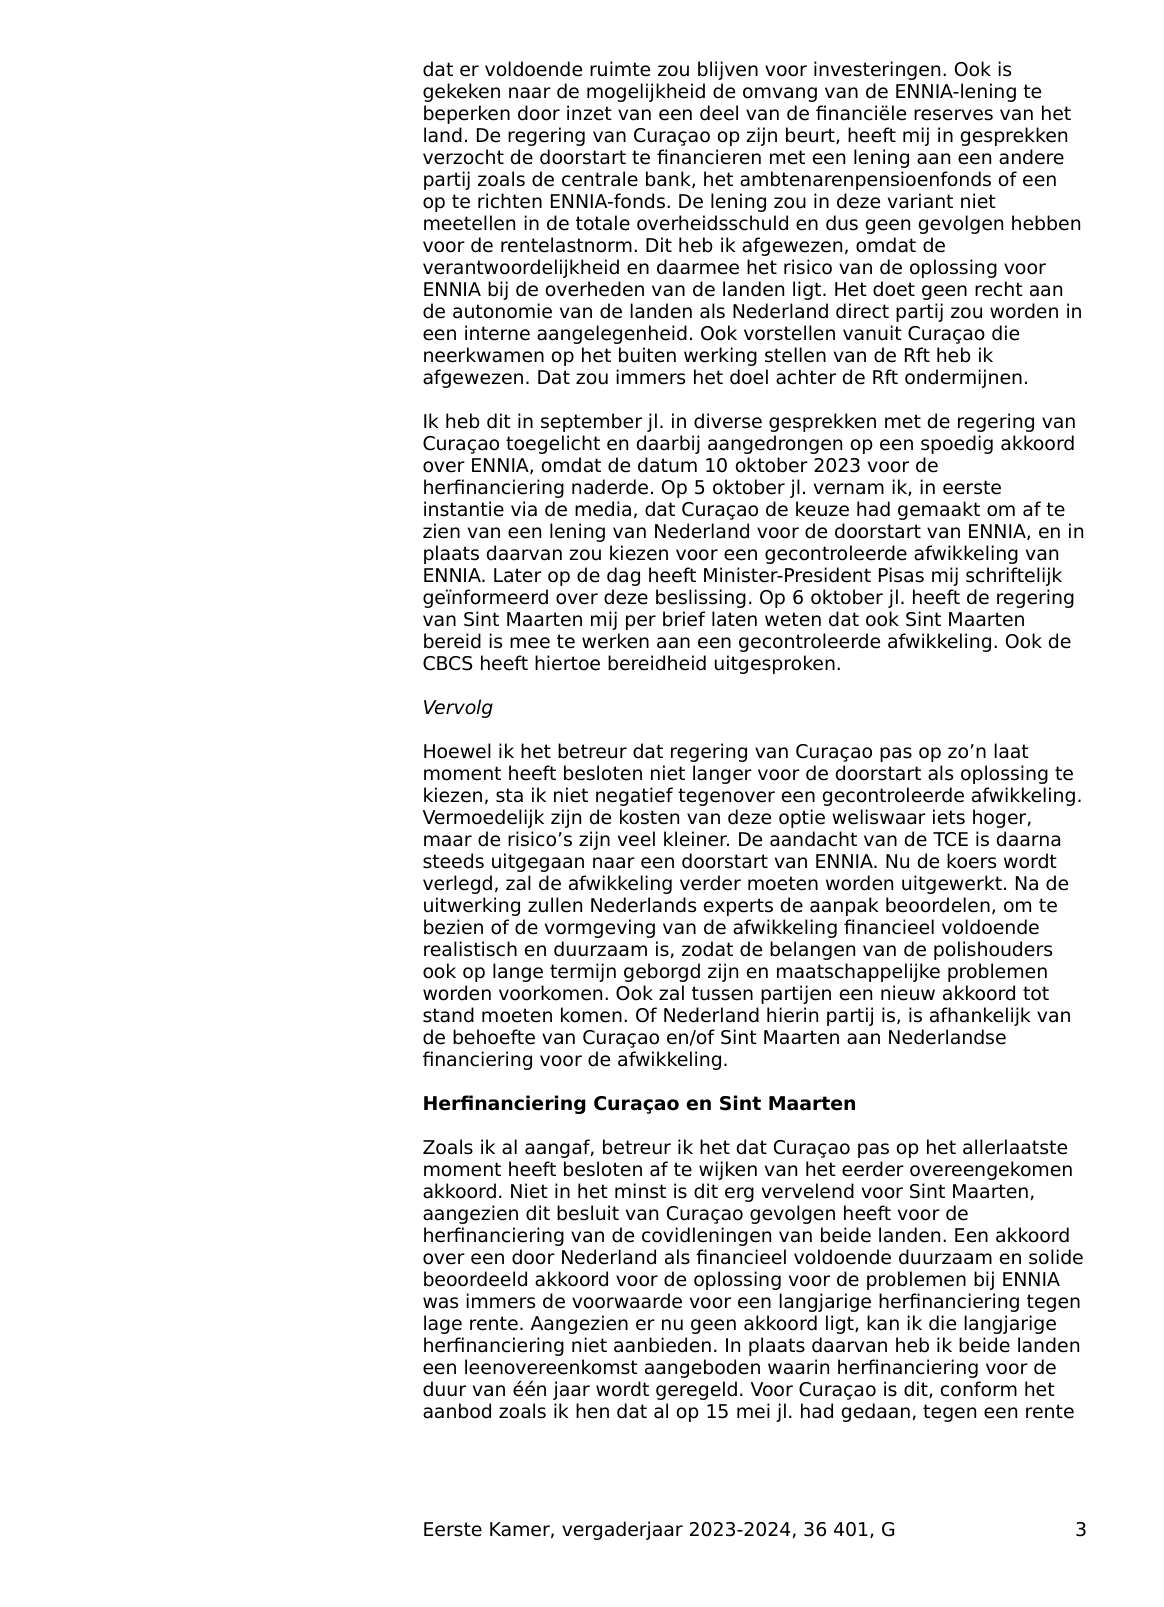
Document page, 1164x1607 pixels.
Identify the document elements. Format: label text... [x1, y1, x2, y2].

text Ik heb dit in september jl. in diverse gesprekken met de regering van Curaçao toegelicht en daarbij aangedrongen op een spoedig akkoord over ENNIA, omdat de datum 10 oktober 2023 voor de herfinanciering naderde. Op 5 oktober jl. vernam ik, in eerste instantie via de media, dat Curaçao de keuze had gemaakt om af te zien van een lening van Nederland voor de doorstart van ENNIA, en in plaats daarvan zou kiezen voor een gecontroleerde afwikkeling van ENNIA. Later op de dag heeft Minister-President Pisas mij schriftelijk geïnformeerd over deze beslissing. Op 6 oktober jl. heeft de regering van Sint Maarten mij per brief laten weten dat ook Sint Maarten bereid is mee te werken aan een gecontroleerde afwikkeling. Ook de CBCS heeft hiertoe bereidheid uitgesproken. [422, 411, 1087, 675]
text Zoals ik al aangaf, betreur ik het dat Curaçao pas op het allerlaatste moment heeft besloten af te wijken van het eerder overeengekomen akkoord. Niet in het minst is dit erg vervelend voor Sint Maarten, aangezien dit besluit van Curaçao gevolgen heeft voor de herfinanciering van de covidleningen van beide landen. Een akkoord over een door Nederland als financieel voldoende duurzaam en solide beoordeeld akkoord voor de oplossing voor de problemen bij ENNIA was immers de voorwaarde voor een langjarige herfinanciering tegen lage rente. Aangezien er nu geen akkoord ligt, kan ik die langjarige herfinanciering niet aanbieden. In plaats daarvan heb ik beide landen een leenovereenkomst aangeboden waarin herfinanciering voor de duur van één jaar wordt geregeld. Voor Curaçao is dit, conform het aanbod zoals ik hen dat al op 15 mei jl. had gedaan, tegen een rente [422, 1137, 1087, 1423]
subtitle Herfinanciering Curaçao en Sint Maarten [422, 1093, 1087, 1115]
subtitle Vervolg [422, 697, 1087, 719]
text Hoewel ik het betreur dat regering van Curaçao pas op zo’n laat moment heeft besloten niet langer voor de doorstart als oplossing te kiezen, sta ik niet negatief tegenover een gecontroleerde afwikkeling. Vermoedelijk zijn de kosten van deze optie weliswaar iets hoger, maar de risico’s zijn veel kleiner. De aandacht van de TCE is daarna steeds uitgegaan naar een doorstart van ENNIA. Nu de koers wordt verlegd, zal de afwikkeling verder moeten worden uitgewerkt. Na de uitwerking zullen Nederlands experts de aanpak beoordelen, om te bezien of de vormgeving van de afwikkeling financieel voldoende realistisch en duurzaam is, zodat de belangen van de polishouders ook op lange termijn geborgd zijn en maatschappelijke problemen worden voorkomen. Ook zal tussen partijen een nieuw akkoord tot stand moeten komen. Of Nederland hierin partij is, is afhankelijk van de behoefte van Curaçao en/of Sint Maarten aan Nederlandse financiering voor de afwikkeling. [422, 741, 1087, 1071]
text dat er voldoende ruimte zou blijven voor investeringen. Ook is gekeken naar de mogelijkheid de omvang van de ENNIA-lening te beperken door inzet van een deel van de financiële reserves van het land. De regering van Curaçao op zijn beurt, heeft mij in gesprekken verzocht de doorstart te financieren met een lening aan een andere partij zoals de centrale bank, het ambtenarenpensioenfonds of een op te richten ENNIA-fonds. De lening zou in deze variant niet meetellen in de totale overheidsschuld en dus geen gevolgen hebben voor de rentelastnorm. Dit heb ik afgewezen, omdat de verantwoordelijkheid en daarmee het risico van de oplossing voor ENNIA bij de overheden van de landen ligt. Het doet geen recht aan de autonomie van de landen als Nederland direct partij zou worden in een interne aangelegenheid. Ook vorstellen vanuit Curaçao die neerkwamen op het buiten werking stellen van de Rft heb ik afgewezen. Dat zou immers het doel achter de Rft ondermijnen. [422, 59, 1087, 389]
